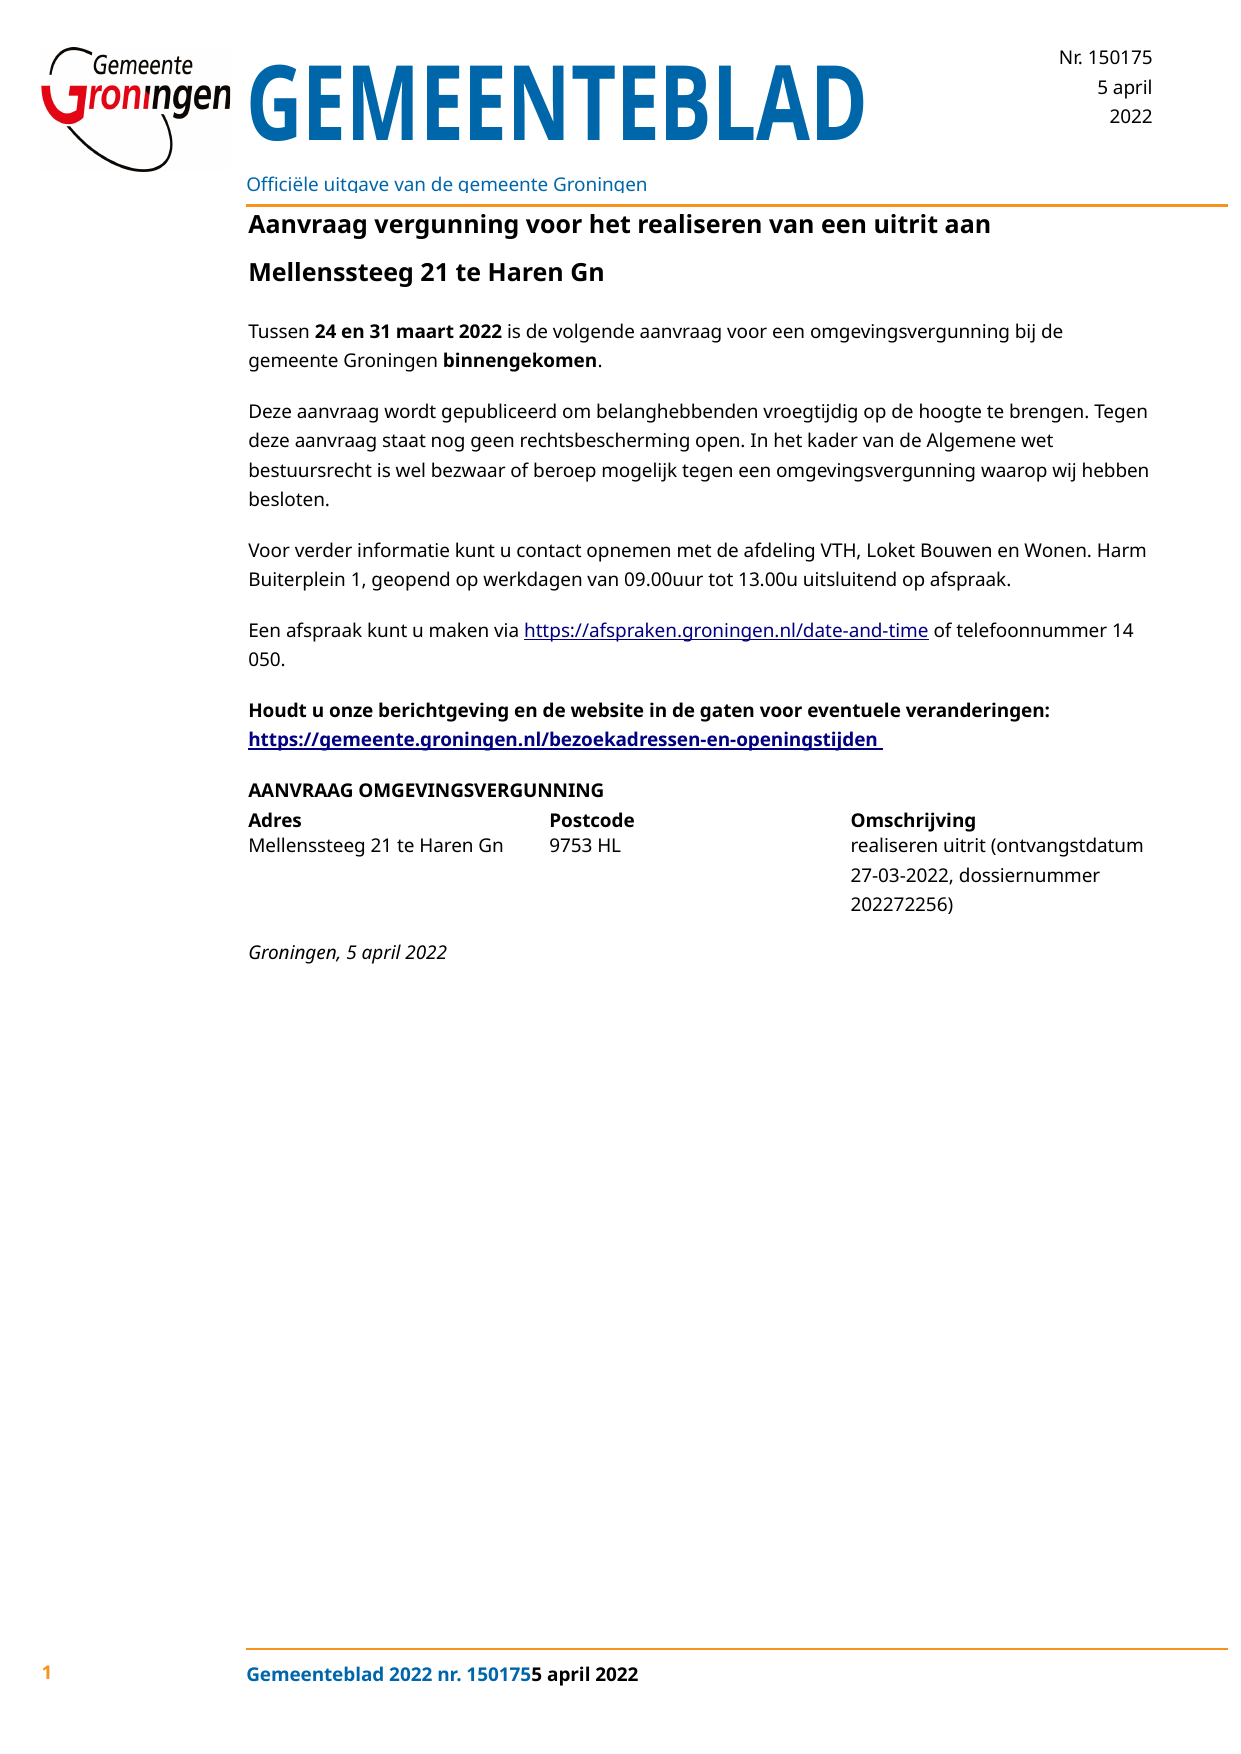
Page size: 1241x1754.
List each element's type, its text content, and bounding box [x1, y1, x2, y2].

table_header Omschrijving [850, 807, 1152, 832]
table_cell Mellenssteeg 21 te Haren Gn [248, 833, 549, 917]
text Houdt u onze berichtgeving en de website in de gaten voor eventuele veranderingen: https://gemeente.groningen.nl/bezoekadressen-en-openingstijden [248, 697, 1152, 752]
table_header Postcode [549, 807, 850, 832]
text Groningen, 5 april 2022 [248, 939, 1152, 964]
picture [41, 47, 231, 172]
table_cell realiseren uitrit (ontvangstdatum 27-03-2022, dossiernummer 202272256) [850, 833, 1152, 917]
text Tussen 24 en 31 maart 2022 is de volgende aanvraag voor een omgevingsvergunning bij de gemeente Groningen binnengekomen. [248, 318, 1152, 373]
text Deze aanvraag wordt gepubliceerd om belanghebbenden vroegtijdig op de hoogte te brengen. Tegen deze aanvraag staat nog geen rechtsbescherming open. In het kader van de Algemene wet bestuursrecht is wel bezwaar of beroep mogelijk tegen een omgevingsvergunning waarop wij hebben besloten. [248, 398, 1152, 512]
text AANVRAAG OMGEVINGSVERGUNNING [248, 777, 1152, 803]
table_header Adres [248, 807, 549, 832]
text Voor verder informatie kunt u contact opnemen met de afdeling VTH, Loket Bouwen en Wonen. Harm Buiterplein 1, geopend op werkdagen van 09.00uur tot 13.00u uitsluitend op afspraak. [248, 537, 1152, 592]
text Een afspraak kunt u maken via https://afspraken.groningen.nl/date-and-time of telefoonnummer 14 050. [248, 617, 1152, 672]
table_cell 9753 HL [549, 833, 850, 917]
text Aanvraag vergunning voor het realiseren van een uitrit aan Mellenssteeg 21 te Haren Gn [248, 207, 1152, 288]
